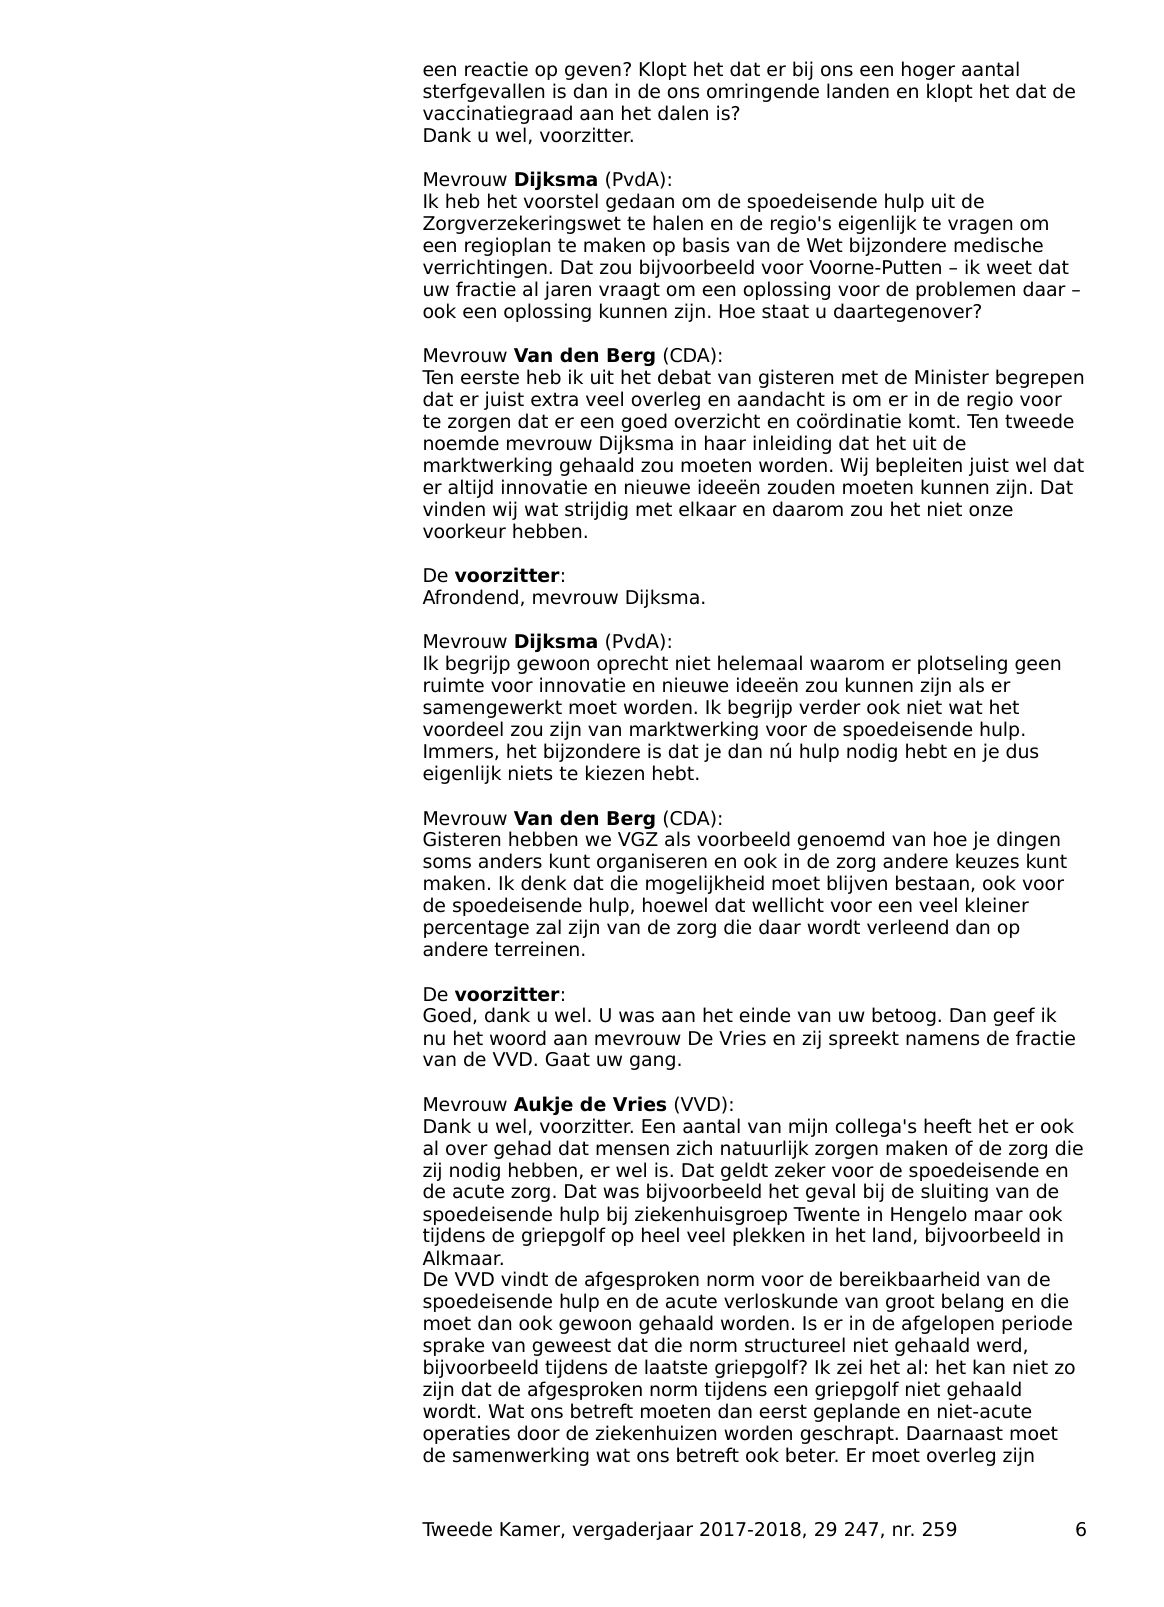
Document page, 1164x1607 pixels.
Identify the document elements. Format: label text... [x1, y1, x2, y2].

text een reactie op geven? Klopt het dat er bij ons een hoger aantal sterfgevallen is dan in de ons omringende landen en klopt het dat de vaccinatiegraad aan het dalen is? [422, 59, 1087, 125]
text Mevrouw Van den Berg (CDA): [422, 345, 1087, 367]
text Dank u wel, voorzitter. Een aantal van mijn collega's heeft het er ook al over gehad dat mensen zich natuurlijk zorgen maken of de zorg die zij nodig hebben, er wel is. Dat geldt zeker voor de spoedeisende en de acute zorg. Dat was bijvoorbeeld het geval bij de sluiting van de spoedeisende hulp bij ziekenhuisgroep Twente in Hengelo maar ook tijdens de griepgolf op heel veel plekken in het land, bijvoorbeeld in Alkmaar. [422, 1116, 1087, 1269]
text De voorzitter: [422, 983, 1087, 1005]
text De VVD vindt de afgesproken norm voor de bereikbaarheid van de spoedeisende hulp en de acute verloskunde van groot belang en die moet dan ook gewoon gehaald worden. Is er in de afgelopen periode sprake van geweest dat die norm structureel niet gehaald werd, bijvoorbeeld tijdens de laatste griepgolf? Ik zei het al: het kan niet zo zijn dat de afgesproken norm tijdens een griepgolf niet gehaald wordt. Wat ons betreft moeten dan eerst geplande en niet-acute operaties door de ziekenhuizen worden geschrapt. Daarnaast moet de samenwerking wat ons betreft ook beter. Er moet overleg zijn [422, 1269, 1087, 1467]
text Ik heb het voorstel gedaan om de spoedeisende hulp uit de Zorgverzekeringswet te halen en de regio's eigenlijk te vragen om een regioplan te maken op basis van de Wet bijzondere medische verrichtingen. Dat zou bijvoorbeeld voor Voorne-Putten – ik weet dat uw fractie al jaren vraagt om een oplossing voor de problemen daar – ook een oplossing kunnen zijn. Hoe staat u daartegenover? [422, 191, 1087, 323]
text Mevrouw Dijksma (PvdA): [422, 631, 1087, 653]
text Dank u wel, voorzitter. [422, 125, 1087, 147]
text Goed, dank u wel. U was aan het einde van uw betoog. Dan geef ik nu het woord aan mevrouw De Vries en zij spreekt namens de fractie van de VVD. Gaat uw gang. [422, 1005, 1087, 1071]
text Afrondend, mevrouw Dijksma. [422, 587, 1087, 609]
text De voorzitter: [422, 565, 1087, 587]
text Mevrouw Aukje de Vries (VVD): [422, 1093, 1087, 1116]
text Mevrouw Dijksma (PvdA): [422, 169, 1087, 191]
text Gisteren hebben we VGZ als voorbeeld genoemd van hoe je dingen soms anders kunt organiseren en ook in de zorg andere keuzes kunt maken. Ik denk dat die mogelijkheid moet blijven bestaan, ook voor de spoedeisende hulp, hoewel dat wellicht voor een veel kleiner percentage zal zijn van de zorg die daar wordt verleend dan op andere terreinen. [422, 829, 1087, 961]
text Mevrouw Van den Berg (CDA): [422, 807, 1087, 829]
text Ik begrijp gewoon oprecht niet helemaal waarom er plotseling geen ruimte voor innovatie en nieuwe ideeën zou kunnen zijn als er samengewerkt moet worden. Ik begrijp verder ook niet wat het voordeel zou zijn van marktwerking voor de spoedeisende hulp. Immers, het bijzondere is dat je dan nú hulp nodig hebt en je dus eigenlijk niets te kiezen hebt. [422, 653, 1087, 785]
text Ten eerste heb ik uit het debat van gisteren met de Minister begrepen dat er juist extra veel overleg en aandacht is om er in de regio voor te zorgen dat er een goed overzicht en coördinatie komt. Ten tweede noemde mevrouw Dijksma in haar inleiding dat het uit de marktwerking gehaald zou moeten worden. Wij bepleiten juist wel dat er altijd innovatie en nieuwe ideeën zouden moeten kunnen zijn. Dat vinden wij wat strijdig met elkaar en daarom zou het niet onze voorkeur hebben. [422, 367, 1087, 543]
